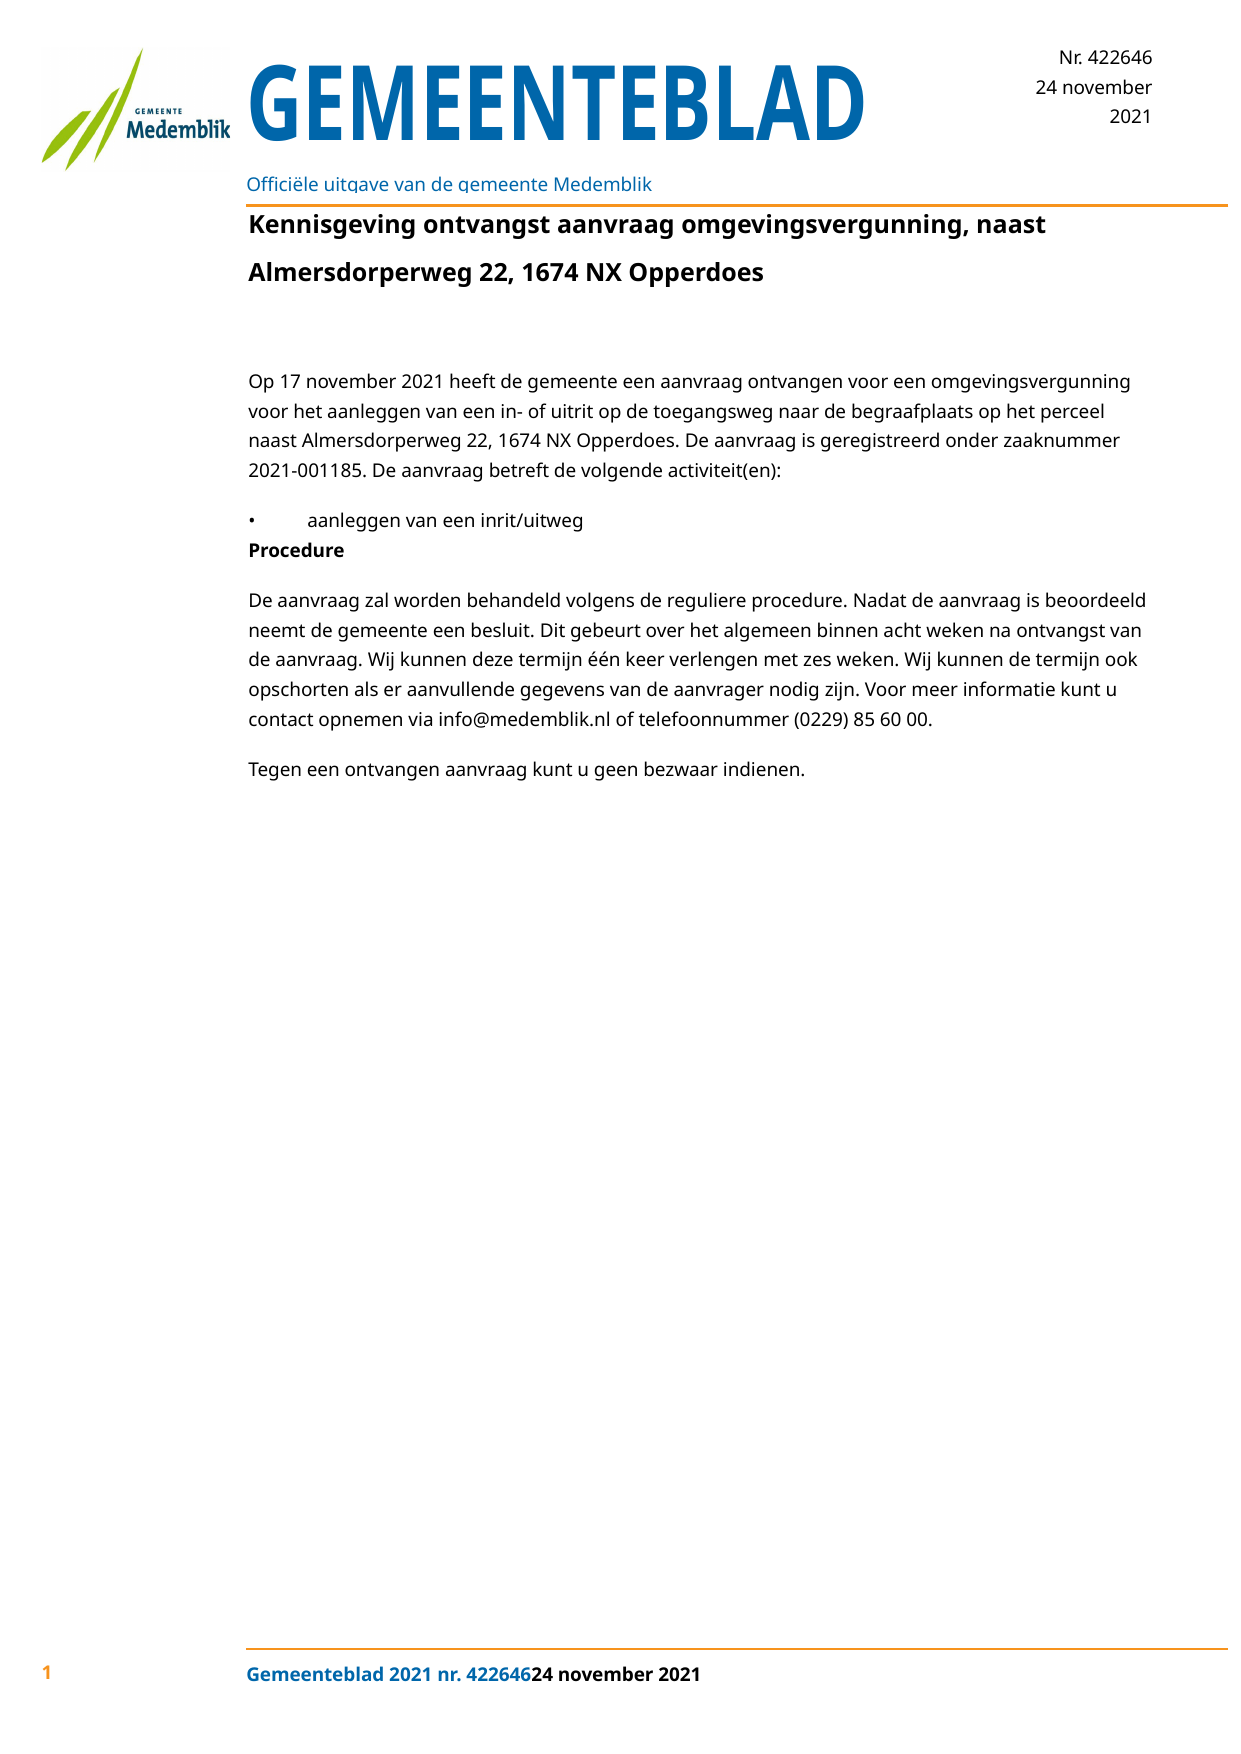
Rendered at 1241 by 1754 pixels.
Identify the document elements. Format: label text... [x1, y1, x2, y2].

text De aanvraag zal worden behandeld volgens de reguliere procedure. Nadat de aanvraag is beoordeeld neemt de gemeente een besluit. Dit gebeurt over het algemeen binnen acht weken na ontvangst van de aanvraag. Wij kunnen deze termijn één keer verlengen met zes weken. Wij kunnen de termijn ook opschorten als er aanvullende gegevens van de aanvrager nodig zijn. Voor meer informatie kunt u contact opnemen via info@medemblik.nl of telefoonnummer (0229) 85 60 00. [248, 587, 1152, 732]
text Kennisgeving ontvangst aanvraag omgevingsvergunning, naast Almersdorperweg 22, 1674 NX Opperdoes [248, 207, 1152, 288]
text Procedure [248, 537, 1152, 563]
list aanleggen van een inrit/uitweg [248, 507, 1152, 533]
text Op 17 november 2021 heeft de gemeente een aanvraag ontvangen voor een omgevingsvergunning voor het aanleggen van een in- of uitrit op de toegangsweg naar de begraafplaats op het perceel naast Almersdorperweg 22, 1674 NX Opperdoes. De aanvraag is geregistreerd onder zaaknummer 2021-001185. De aanvraag betreft de volgende activiteit(en): [248, 368, 1152, 483]
picture [41, 47, 231, 172]
text Tegen een ontvangen aanvraag kunt u geen bezwaar indienen. [248, 756, 1152, 782]
